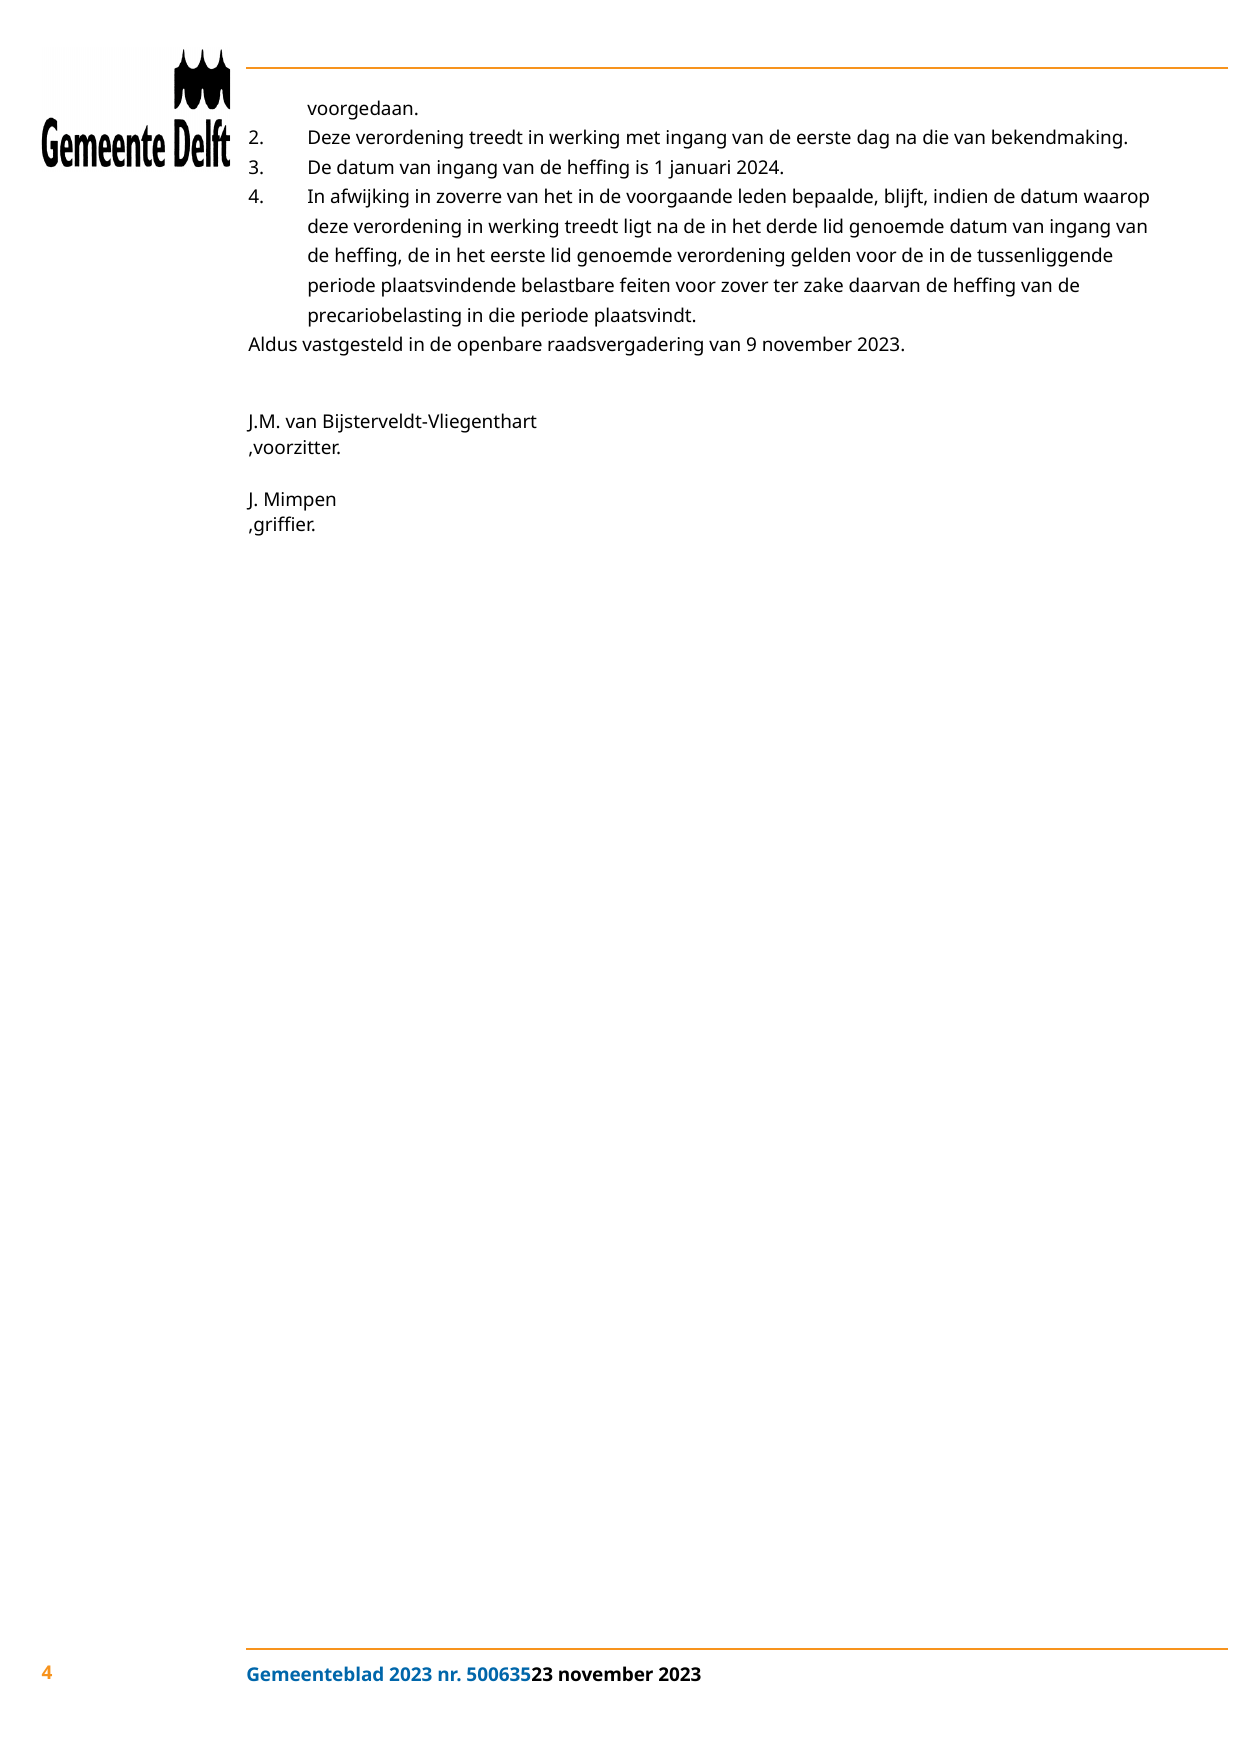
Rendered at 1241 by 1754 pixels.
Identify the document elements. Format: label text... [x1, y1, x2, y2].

list Deze verordening treedt in werking met ingang van de eerste dag na die van bekendmaking. [248, 124, 1152, 150]
text J. Mimpen [248, 486, 1152, 512]
picture [41, 47, 231, 172]
list De datum van ingang van de heffing is 1 januari 2024. [248, 154, 1152, 180]
text ,griffier. [248, 512, 1152, 537]
list voorgedaan. [248, 95, 1152, 121]
list In afwijking in zoverre van het in de voorgaande leden bepaalde, blijft, indien de datum waarop deze verordening in werking treedt ligt na de in het derde lid genoemde datum van ingang van de heffing, de in het eerste lid genoemde verordening gelden voor de in de tussenliggende periode plaatsvindende belastbare feiten voor zover ter zake daarvan de heffing van de precariobelasting in die periode plaatsvindt. [248, 183, 1152, 328]
text J.M. van Bijsterveldt-Vliegenthart [248, 409, 1152, 434]
text ,voorzitter. [248, 434, 1152, 460]
text Aldus vastgesteld in de openbare raadsvergadering van 9 november 2023. [248, 331, 1152, 357]
